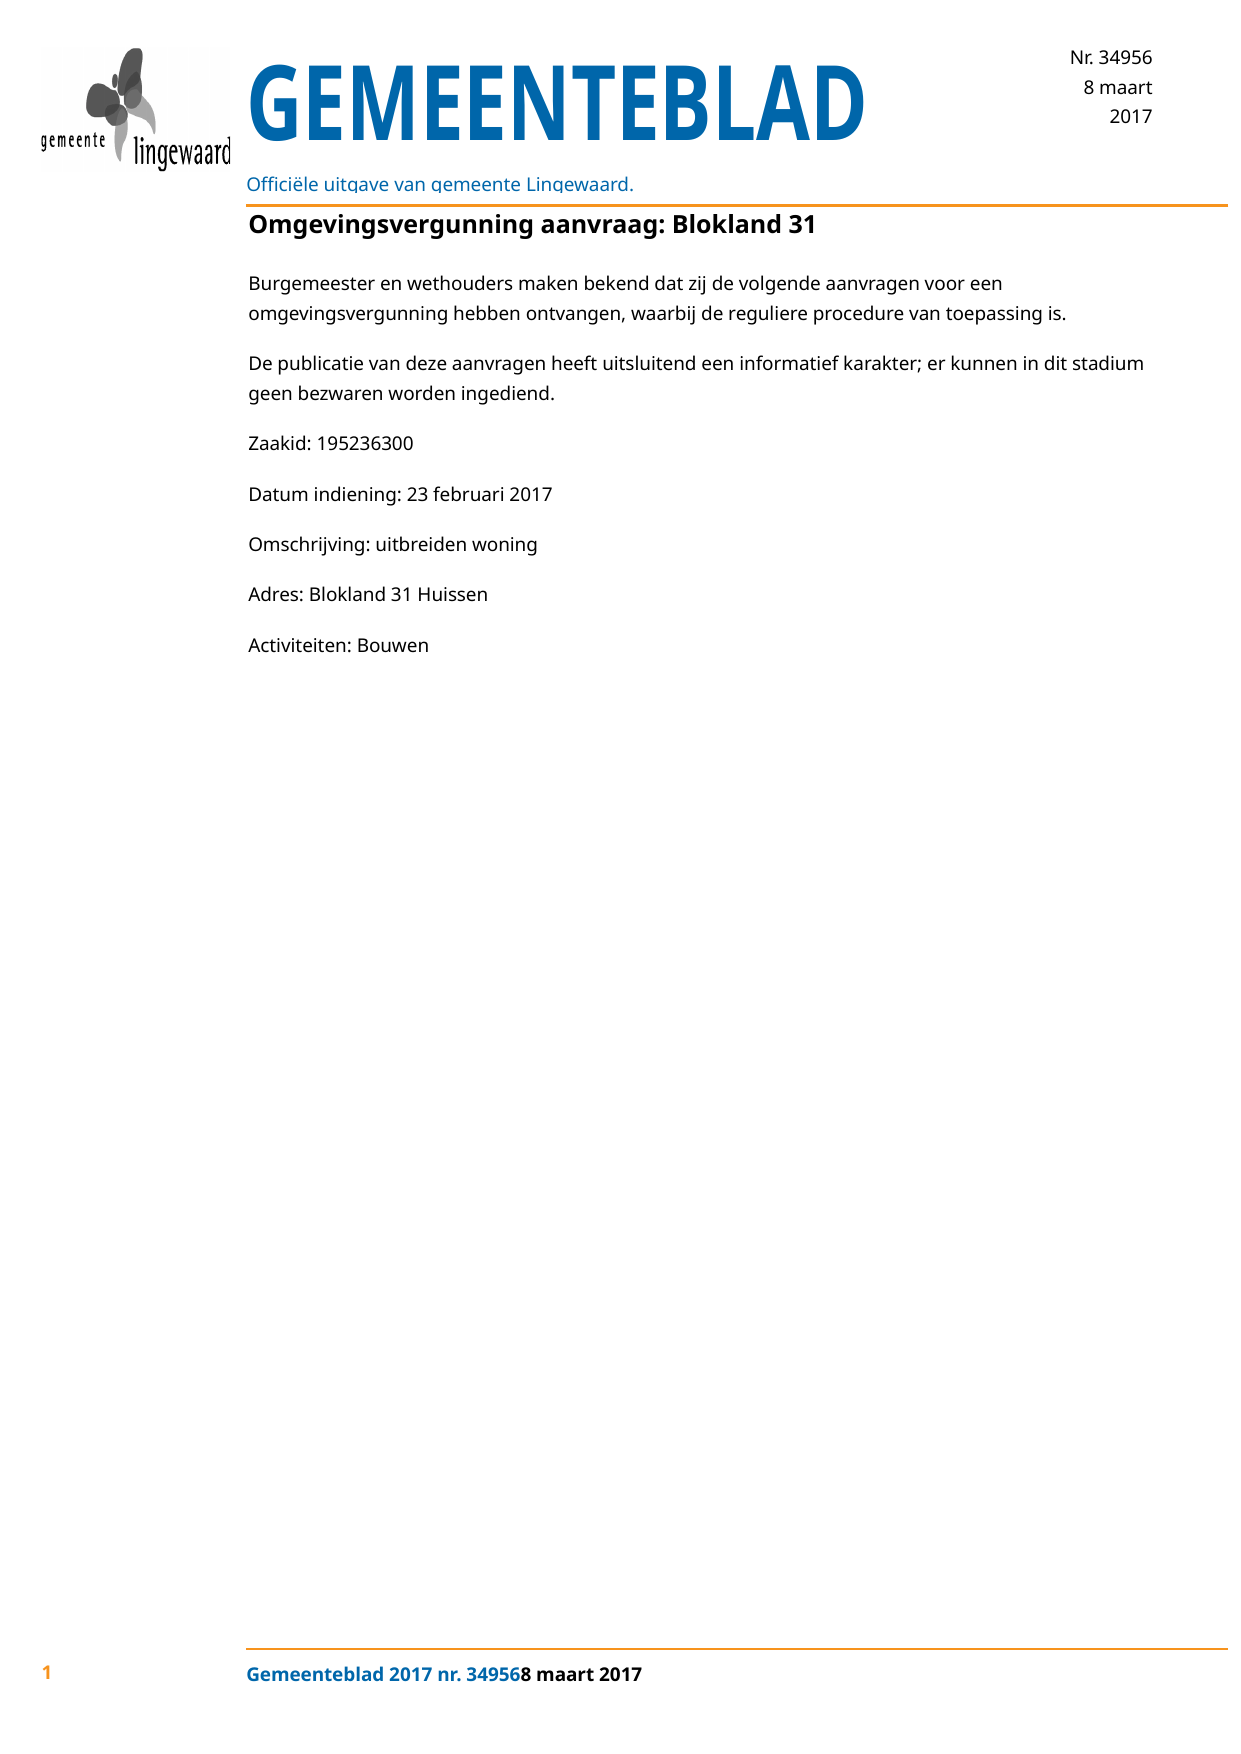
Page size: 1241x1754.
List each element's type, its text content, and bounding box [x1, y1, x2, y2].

text Omschrijving: uitbreiden woning [248, 531, 1152, 557]
text Datum indiening: 23 februari 2017 [248, 481, 1152, 506]
text Activiteiten: Bouwen [248, 632, 1152, 658]
text Burgemeester en wethouders maken bekend dat zij de volgende aanvragen voor een omgevingsvergunning hebben ontvangen, waarbij de reguliere procedure van toepassing is. [248, 270, 1152, 326]
picture [41, 47, 231, 172]
text Adres: Blokland 31 Huissen [248, 582, 1152, 607]
text Zaakid: 195236300 [248, 430, 1152, 456]
text De publicatie van deze aanvragen heeft uitsluitend een informatief karakter; er kunnen in dit stadium geen bezwaren worden ingediend. [248, 350, 1152, 406]
text Omgevingsvergunning aanvraag: Blokland 31 [248, 207, 1152, 241]
